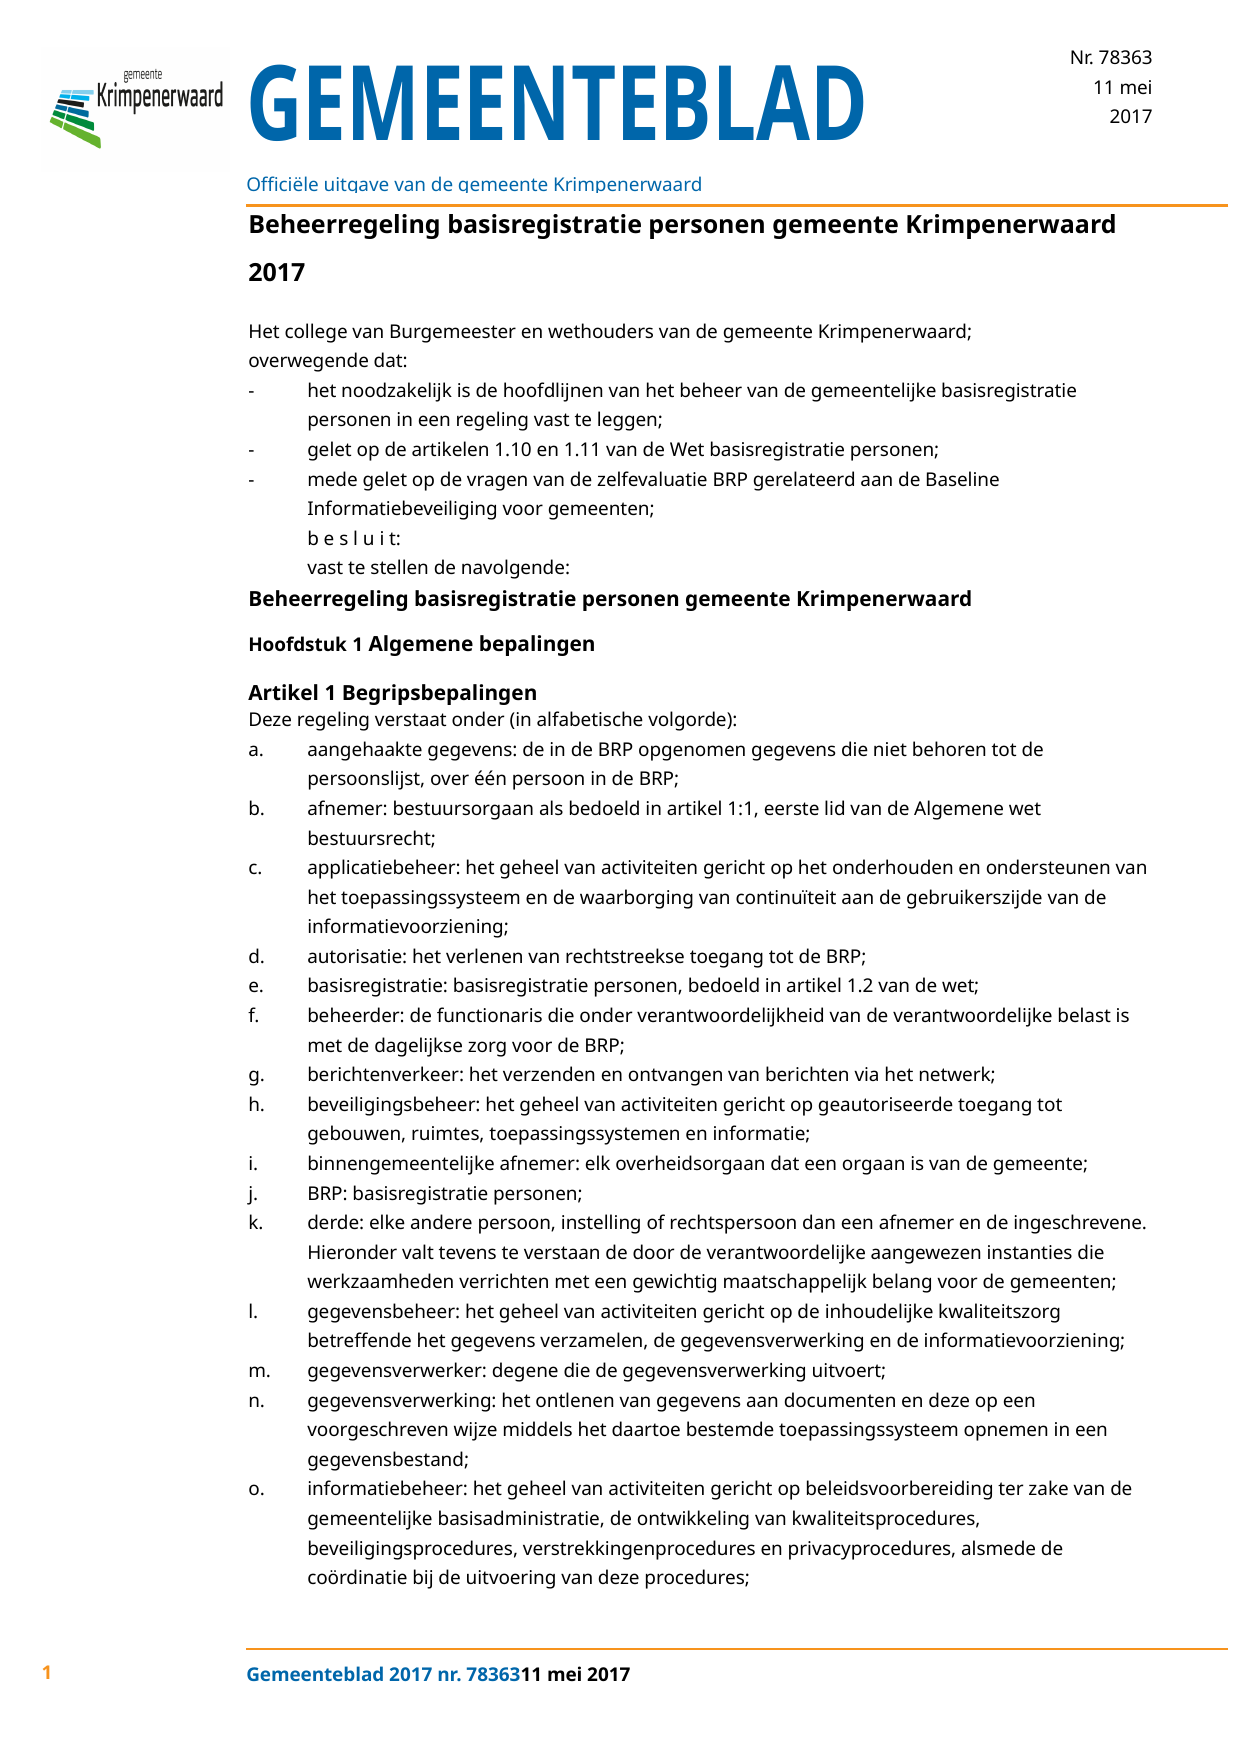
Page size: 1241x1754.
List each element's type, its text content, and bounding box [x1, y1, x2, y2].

list beveiligingsbeheer: het geheel van activiteiten gericht op geautoriseerde toegang tot gebouwen, ruimtes, toepassingssystemen en informatie; [248, 1091, 1152, 1146]
list basisregistratie: basisregistratie personen, bedoeld in artikel 1.2 van de wet; [248, 973, 1152, 998]
text Het college van Burgemeester en wethouders van de gemeente Krimpenerwaard; [248, 318, 1152, 344]
list aangehaakte gegevens: de in de BRP opgenomen gegevens die niet behoren tot de persoonslijst, over één persoon in de BRP; [248, 736, 1152, 791]
list gegevensverwerking: het ontlenen van gegevens aan documenten en deze op een voorgeschreven wijze middels het daartoe bestemde toepassingssysteem opnemen in een gegevensbestand; [248, 1387, 1152, 1472]
text Beheerregeling basisregistratie personen gemeente Krimpenerwaard 2017 [248, 207, 1152, 288]
list vast te stellen de navolgende: [248, 554, 1152, 580]
list binnengemeentelijke afnemer: elk overheidsorgaan dat een orgaan is van de gemeente; [248, 1150, 1152, 1176]
list b e s l u i t: [248, 525, 1152, 551]
text Beheerregeling basisregistratie personen gemeente Krimpenerwaard [248, 584, 1152, 613]
list informatiebeheer: het geheel van activiteiten gericht op beleidsvoorbereiding ter zake van de gemeentelijke basisadministratie, de ontwikkeling van kwaliteitsprocedures, beveiligingsprocedures, verstrekkingenprocedures en privacyprocedures, alsmede de coördinatie bij de uitvoering van deze procedures; [248, 1476, 1152, 1590]
list beheerder: de functionaris die onder verantwoordelijkheid van de verantwoordelijke belast is met de dagelijkse zorg voor de BRP; [248, 1002, 1152, 1057]
picture [41, 47, 231, 172]
list derde: elke andere persoon, instelling of rechtspersoon dan een afnemer en de ingeschrevene. Hieronder valt tevens te verstaan de door de verantwoordelijke aangewezen instanties die werkzaamheden verrichten met een gewichtig maatschappelijk belang voor de gemeenten; [248, 1209, 1152, 1294]
list gegevensbeheer: het geheel van activiteiten gericht op de inhoudelijke kwaliteitszorg betreffende het gegevens verzamelen, de gegevensverwerking en de informatievoorziening; [248, 1298, 1152, 1353]
list gegevensverwerker: degene die de gegevensverwerking uitvoert; [248, 1357, 1152, 1383]
list gelet op de artikelen 1.10 en 1.11 van de Wet basisregistratie personen; [248, 436, 1152, 462]
text overwegende dat: [248, 347, 1152, 373]
list autorisatie: het verlenen van rechtstreekse toegang tot de BRP; [248, 943, 1152, 969]
text Deze regeling verstaat onder (in alfabetische volgorde): [248, 706, 1152, 732]
list afnemer: bestuursorgaan als bedoeld in artikel 1:1, eerste lid van de Algemene wet bestuursrecht; [248, 795, 1152, 850]
text Hoofdstuk 1 Algemene bepalingen [248, 629, 1152, 657]
text Artikel 1 Begripsbepalingen [248, 678, 1152, 706]
list mede gelet op de vragen van de zelfevaluatie BRP gerelateerd aan de Baseline Informatiebeveiliging voor gemeenten; [248, 466, 1152, 521]
list BRP: basisregistratie personen; [248, 1180, 1152, 1205]
list het noodzakelijk is de hoofdlijnen van het beheer van de gemeentelijke basisregistratie personen in een regeling vast te leggen; [248, 377, 1152, 432]
list applicatiebeheer: het geheel van activiteiten gericht op het onderhouden en ondersteunen van het toepassingssysteem en de waarborging van continuïteit aan de gebruikerszijde van de informatievoorziening; [248, 854, 1152, 939]
list berichtenverkeer: het verzenden en ontvangen van berichten via het netwerk; [248, 1061, 1152, 1087]
